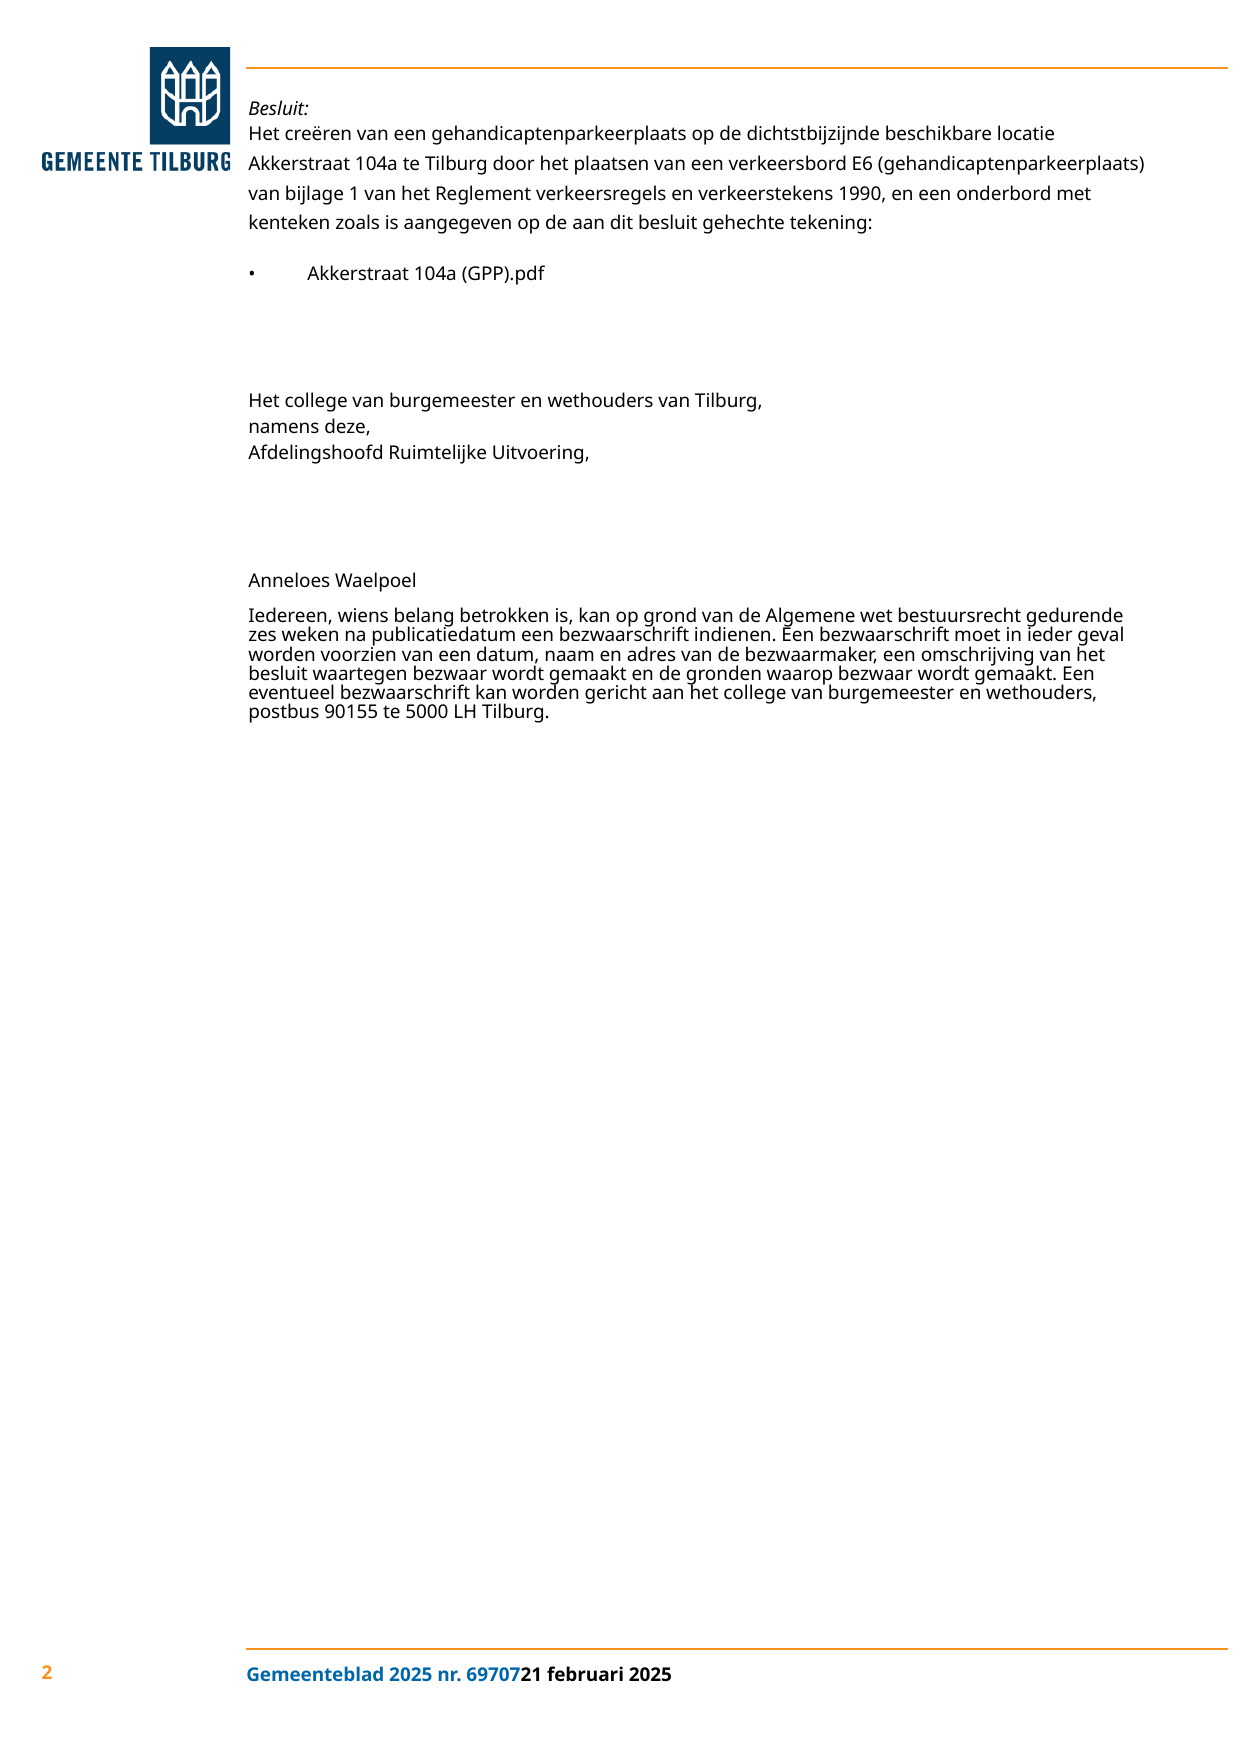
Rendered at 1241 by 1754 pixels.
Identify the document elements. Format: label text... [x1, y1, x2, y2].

text Afdelingshoofd Ruimtelijke Uitvoering, [248, 439, 1152, 465]
text namens deze, [248, 413, 1152, 439]
picture [41, 47, 231, 172]
text Besluit: [248, 95, 1152, 121]
text Anneloes Waelpoel [248, 568, 1152, 593]
text Het college van burgemeester en wethouders van Tilburg, [248, 387, 1152, 413]
text Het creëren van een gehandicaptenparkeerplaats op de dichtstbijzijnde beschikbare locatie Akkerstraat 104a te Tilburg door het plaatsen van een verkeersbord E6 (gehandicaptenparkeerplaats) van bijlage 1 van het Reglement verkeersregels en verkeerstekens 1990, en een onderbord met kenteken zoals is aangegeven op de aan dit besluit gehechte tekening: [248, 121, 1152, 235]
list Akkerstraat 104a (GPP).pdf [248, 260, 1152, 285]
text Iedereen, wiens belang betrokken is, kan op grond van de Algemene wet bestuursrecht gedurende zes weken na publicatiedatum een bezwaarschrift indienen. Een bezwaarschrift moet in ieder geval worden voorzien van een datum, naam en adres van de bezwaarmaker, een omschrijving van het besluit waartegen bezwaar wordt gemaakt en de gronden waarop bezwaar wordt gemaakt. Een eventueel bezwaarschrift kan worden gericht aan het college van burgemeester en wethouders, postbus 90155 te 5000 LH Tilburg. [248, 607, 1152, 723]
